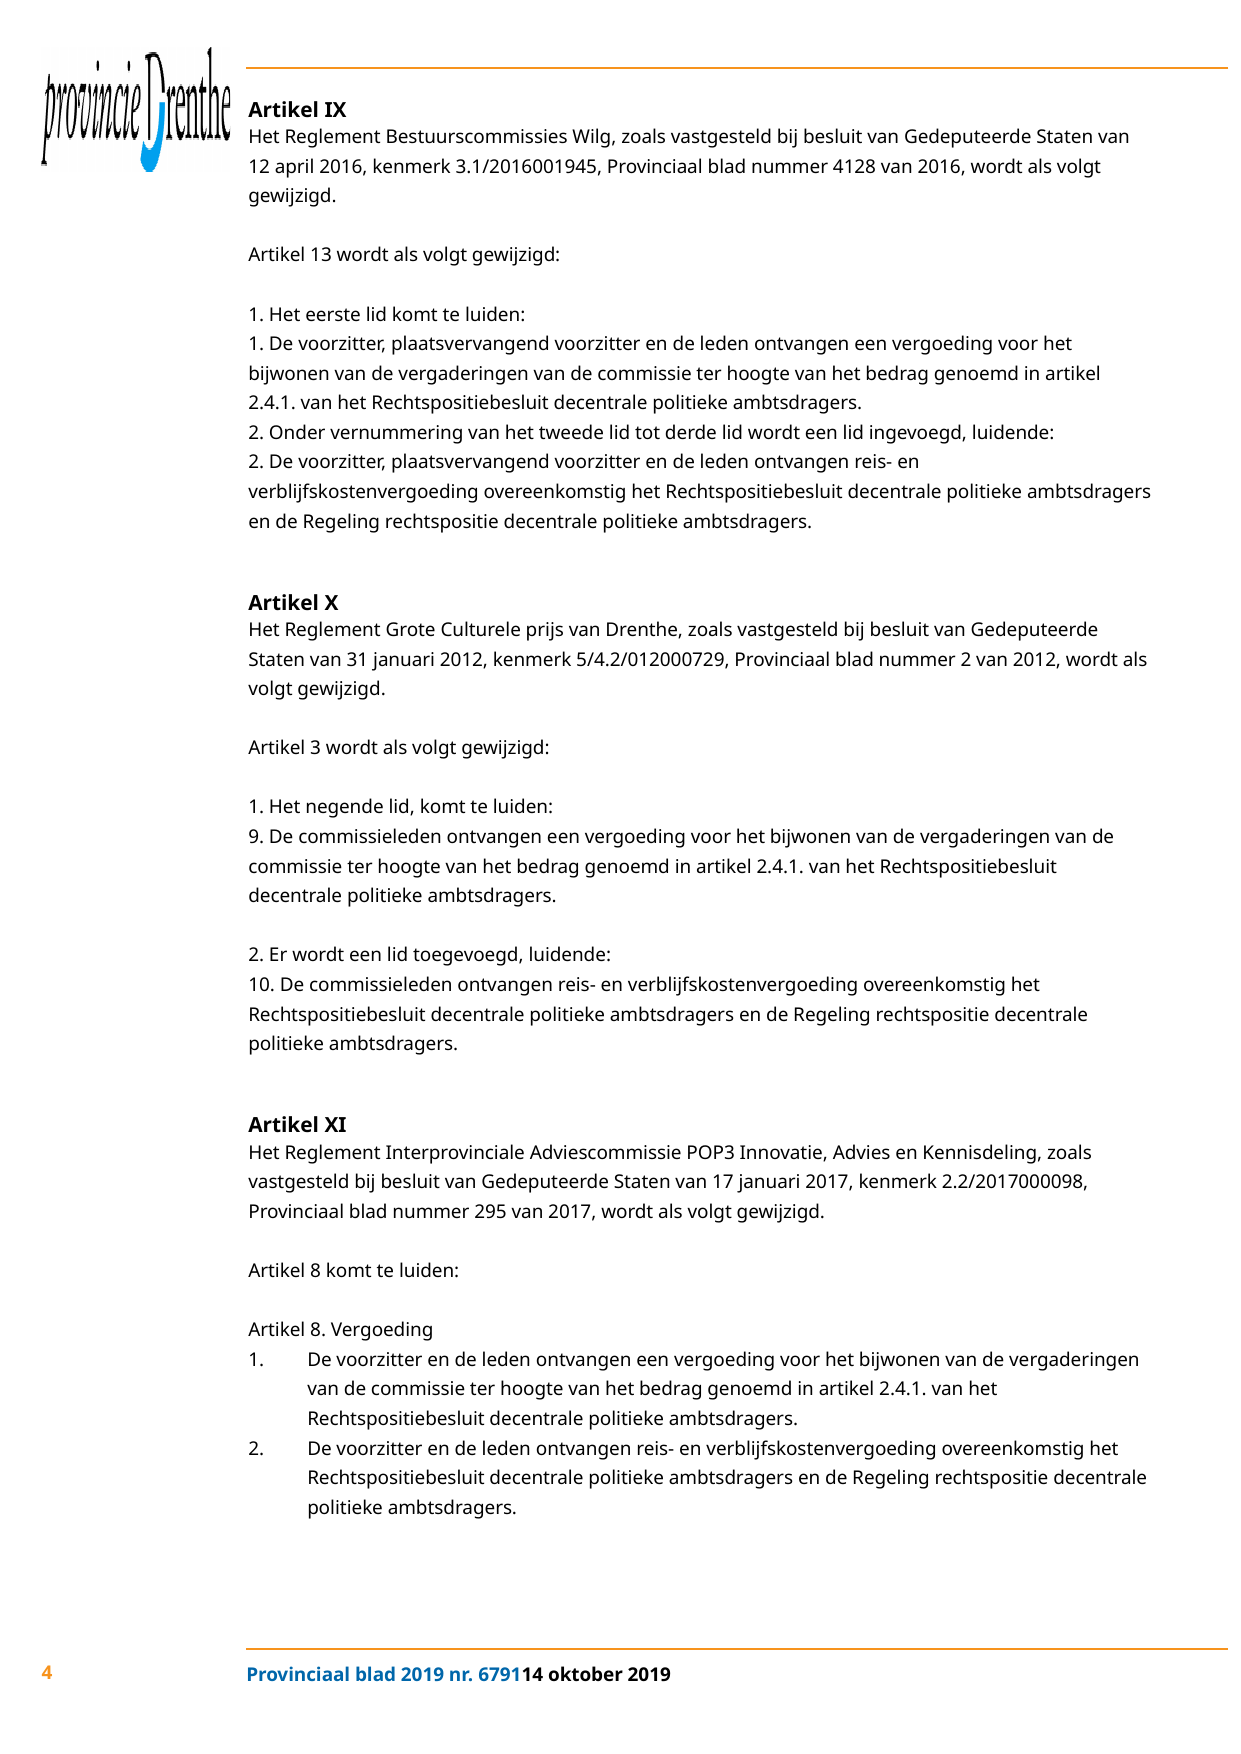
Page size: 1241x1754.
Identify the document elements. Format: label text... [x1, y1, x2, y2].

list De voorzitter en de leden ontvangen reis- en verblijfskostenvergoeding overeenkomstig het Rechtspositiebesluit decentrale politieke ambtsdragers en de Regeling rechtspositie decentrale politieke ambtsdragers. [248, 1435, 1152, 1519]
text 1. Het eerste lid komt te luiden: [248, 301, 1152, 326]
text 10. De commissieleden ontvangen reis- en verblijfskostenvergoeding overeenkomstig het Rechtspositiebesluit decentrale politieke ambtsdragers en de Regeling rechtspositie decentrale politieke ambtsdragers. [248, 971, 1152, 1056]
text Het Reglement Interprovinciale Adviescommissie POP3 Innovatie, Advies en Kennisdeling, zoals vastgesteld bij besluit van Gedeputeerde Staten van 17 januari 2017, kenmerk 2.2/2017000098, Provinciaal blad nummer 295 van 2017, wordt als volgt gewijzigd. [248, 1139, 1152, 1224]
text Het Reglement Bestuurscommissies Wilg, zoals vastgesteld bij besluit van Gedeputeerde Staten van 12 april 2016, kenmerk 3.1/2016001945, Provinciaal blad nummer 4128 van 2016, wordt als volgt gewijzigd. [248, 123, 1152, 208]
list De voorzitter en de leden ontvangen een vergoeding voor het bijwonen van de vergaderingen van de commissie ter hoogte van het bedrag genoemd in artikel 2.4.1. van het Rechtspositiebesluit decentrale politieke ambtsdragers. [248, 1346, 1152, 1431]
text Artikel 8 komt te luiden: [248, 1257, 1152, 1283]
text Artikel 8. Vergoeding [248, 1316, 1152, 1342]
text Artikel 3 wordt als volgt gewijzigd: [248, 734, 1152, 760]
text Artikel XI [248, 1110, 1152, 1139]
text 1. De voorzitter, plaatsvervangend voorzitter en de leden ontvangen een vergoeding voor het bijwonen van de vergaderingen van de commissie ter hoogte van het bedrag genoemd in artikel 2.4.1. van het Rechtspositiebesluit decentrale politieke ambtsdragers. [248, 330, 1152, 415]
text Artikel X [248, 588, 1152, 616]
text 2. Onder vernummering van het tweede lid tot derde lid wordt een lid ingevoegd, luidende: [248, 419, 1152, 445]
text Artikel IX [248, 95, 1152, 123]
text Het Reglement Grote Culturele prijs van Drenthe, zoals vastgesteld bij besluit van Gedeputeerde Staten van 31 januari 2012, kenmerk 5/4.2/012000729, Provinciaal blad nummer 2 van 2012, wordt als volgt gewijzigd. [248, 616, 1152, 701]
text 9. De commissieleden ontvangen een vergoeding voor het bijwonen van de vergaderingen van de commissie ter hoogte van het bedrag genoemd in artikel 2.4.1. van het Rechtspositiebesluit decentrale politieke ambtsdragers. [248, 823, 1152, 908]
text Artikel 13 wordt als volgt gewijzigd: [248, 242, 1152, 267]
text 2. De voorzitter, plaatsvervangend voorzitter en de leden ontvangen reis- en verblijfskostenvergoeding overeenkomstig het Rechtspositiebesluit decentrale politieke ambtsdragers en de Regeling rechtspositie decentrale politieke ambtsdragers. [248, 449, 1152, 533]
picture [41, 47, 231, 172]
text 1. Het negende lid, komt te luiden: [248, 794, 1152, 819]
text 2. Er wordt een lid toegevoegd, luidende: [248, 942, 1152, 967]
